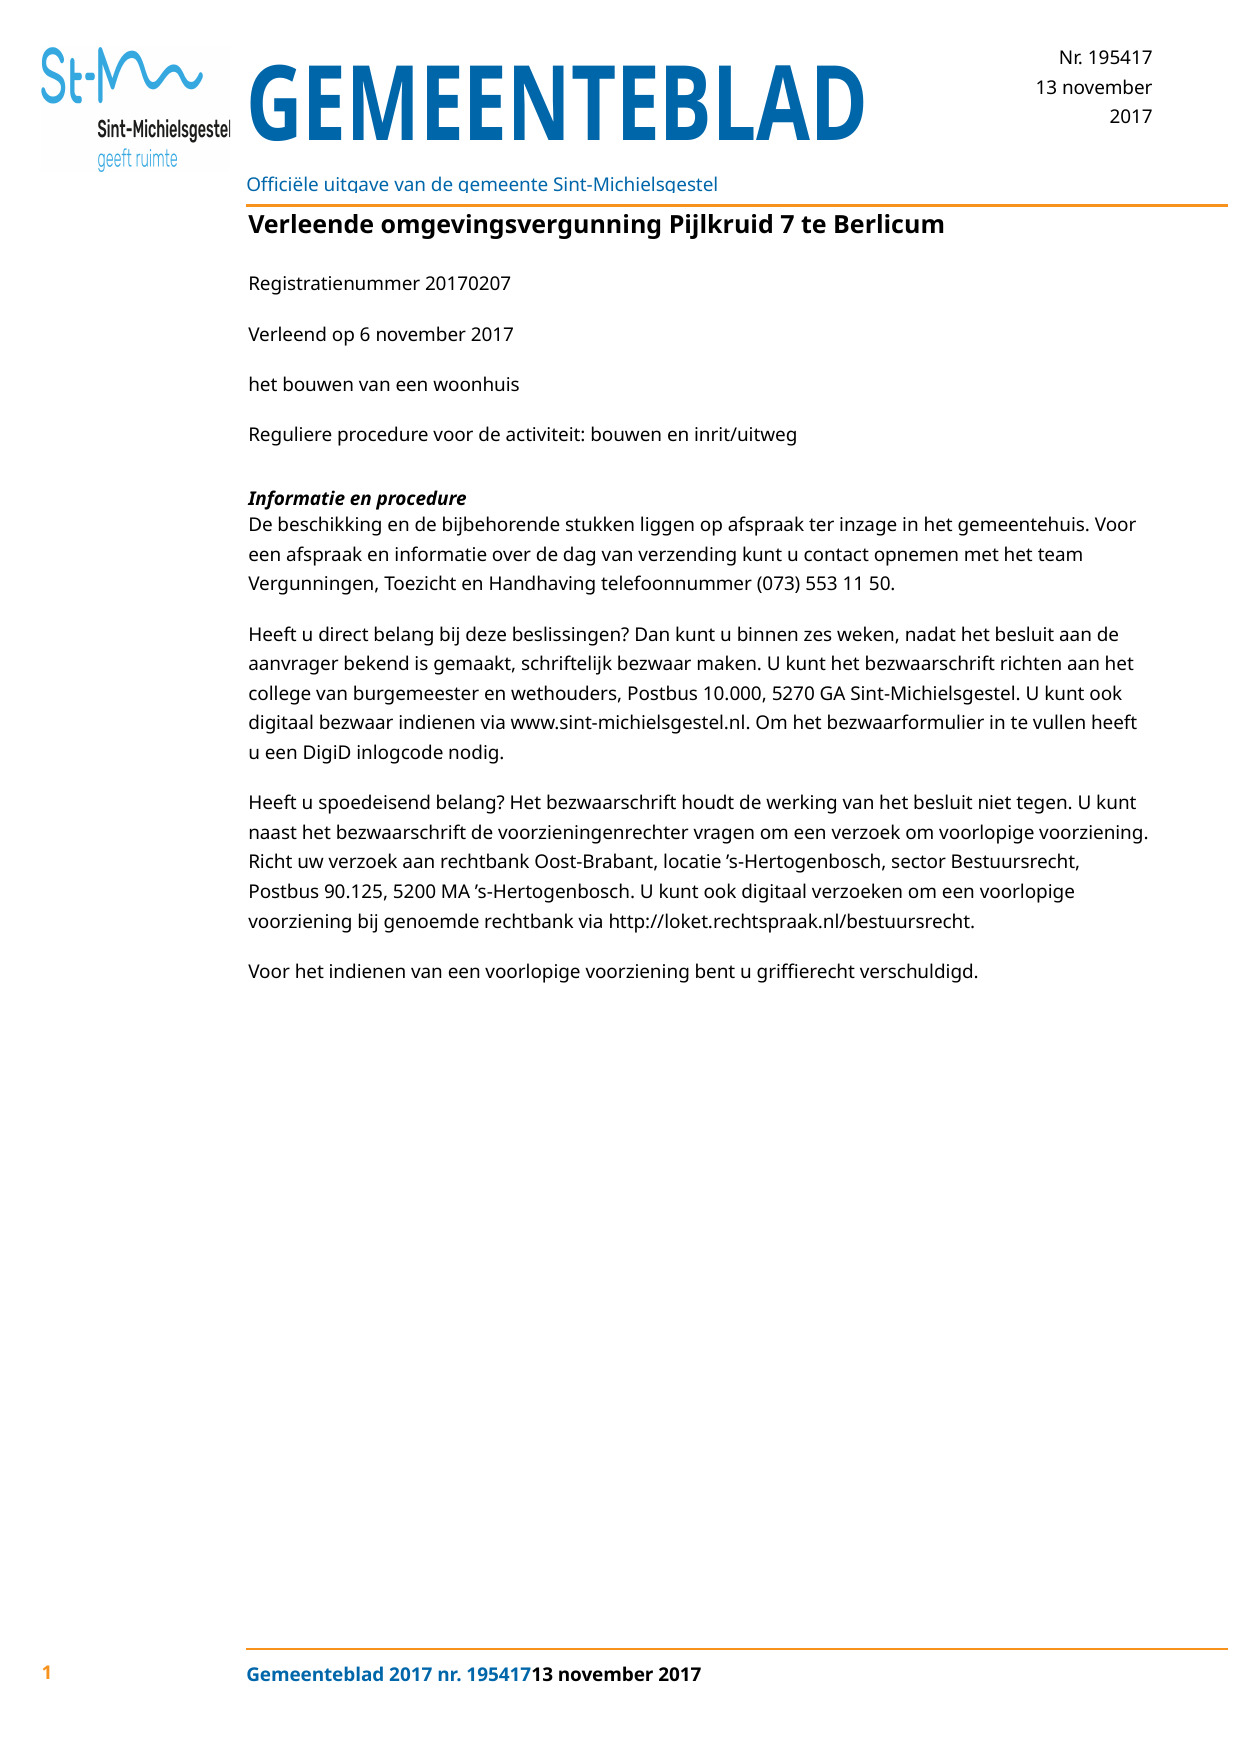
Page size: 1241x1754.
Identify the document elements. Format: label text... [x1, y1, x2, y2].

text Verleende omgevingsvergunning Pijlkruid 7 te Berlicum [248, 207, 1152, 241]
text Verleend op 6 november 2017 [248, 321, 1152, 346]
picture [41, 47, 231, 172]
text het bouwen van een woonhuis [248, 371, 1152, 397]
text Informatie en procedure [248, 486, 1152, 511]
text Registratienummer 20170207 [248, 270, 1152, 296]
text Heeft u direct belang bij deze beslissingen? Dan kunt u binnen zes weken, nadat het besluit aan de aanvrager bekend is gemaakt, schriftelijk bezwaar maken. U kunt het bezwaarschrift richten aan het college van burgemeester en wethouders, Postbus 10.000, 5270 GA Sint-Michielsgestel. U kunt ook digitaal bezwaar indienen via www.sint-michielsgestel.nl. Om het bezwaarformulier in te vullen heeft u een DigiD inlogcode nodig. [248, 621, 1152, 765]
text Reguliere procedure voor de activiteit: bouwen en inrit/uitweg [248, 422, 1152, 447]
text Heeft u spoedeisend belang? Het bezwaarschrift houdt de werking van het besluit niet tegen. U kunt naast het bezwaarschrift de voorzieningenrechter vragen om een verzoek om voorlopige voorziening. Richt uw verzoek aan rechtbank Oost-Brabant, locatie ’s-Hertogenbosch, sector Bestuursrecht, Postbus 90.125, 5200 MA ’s-Hertogenbosch. U kunt ook digitaal verzoeken om een voorlopige voorziening bij genoemde rechtbank via http://loket.rechtspraak.nl/bestuursrecht. [248, 789, 1152, 934]
text De beschikking en de bijbehorende stukken liggen op afspraak ter inzage in het gemeentehuis. Voor een afspraak en informatie over de dag van verzending kunt u contact opnemen met het team Vergunningen, Toezicht en Handhaving telefoonnummer (073) 553 11 50. [248, 511, 1152, 596]
text Voor het indienen van een voorlopige voorziening bent u griffierecht verschuldigd. [248, 958, 1152, 984]
